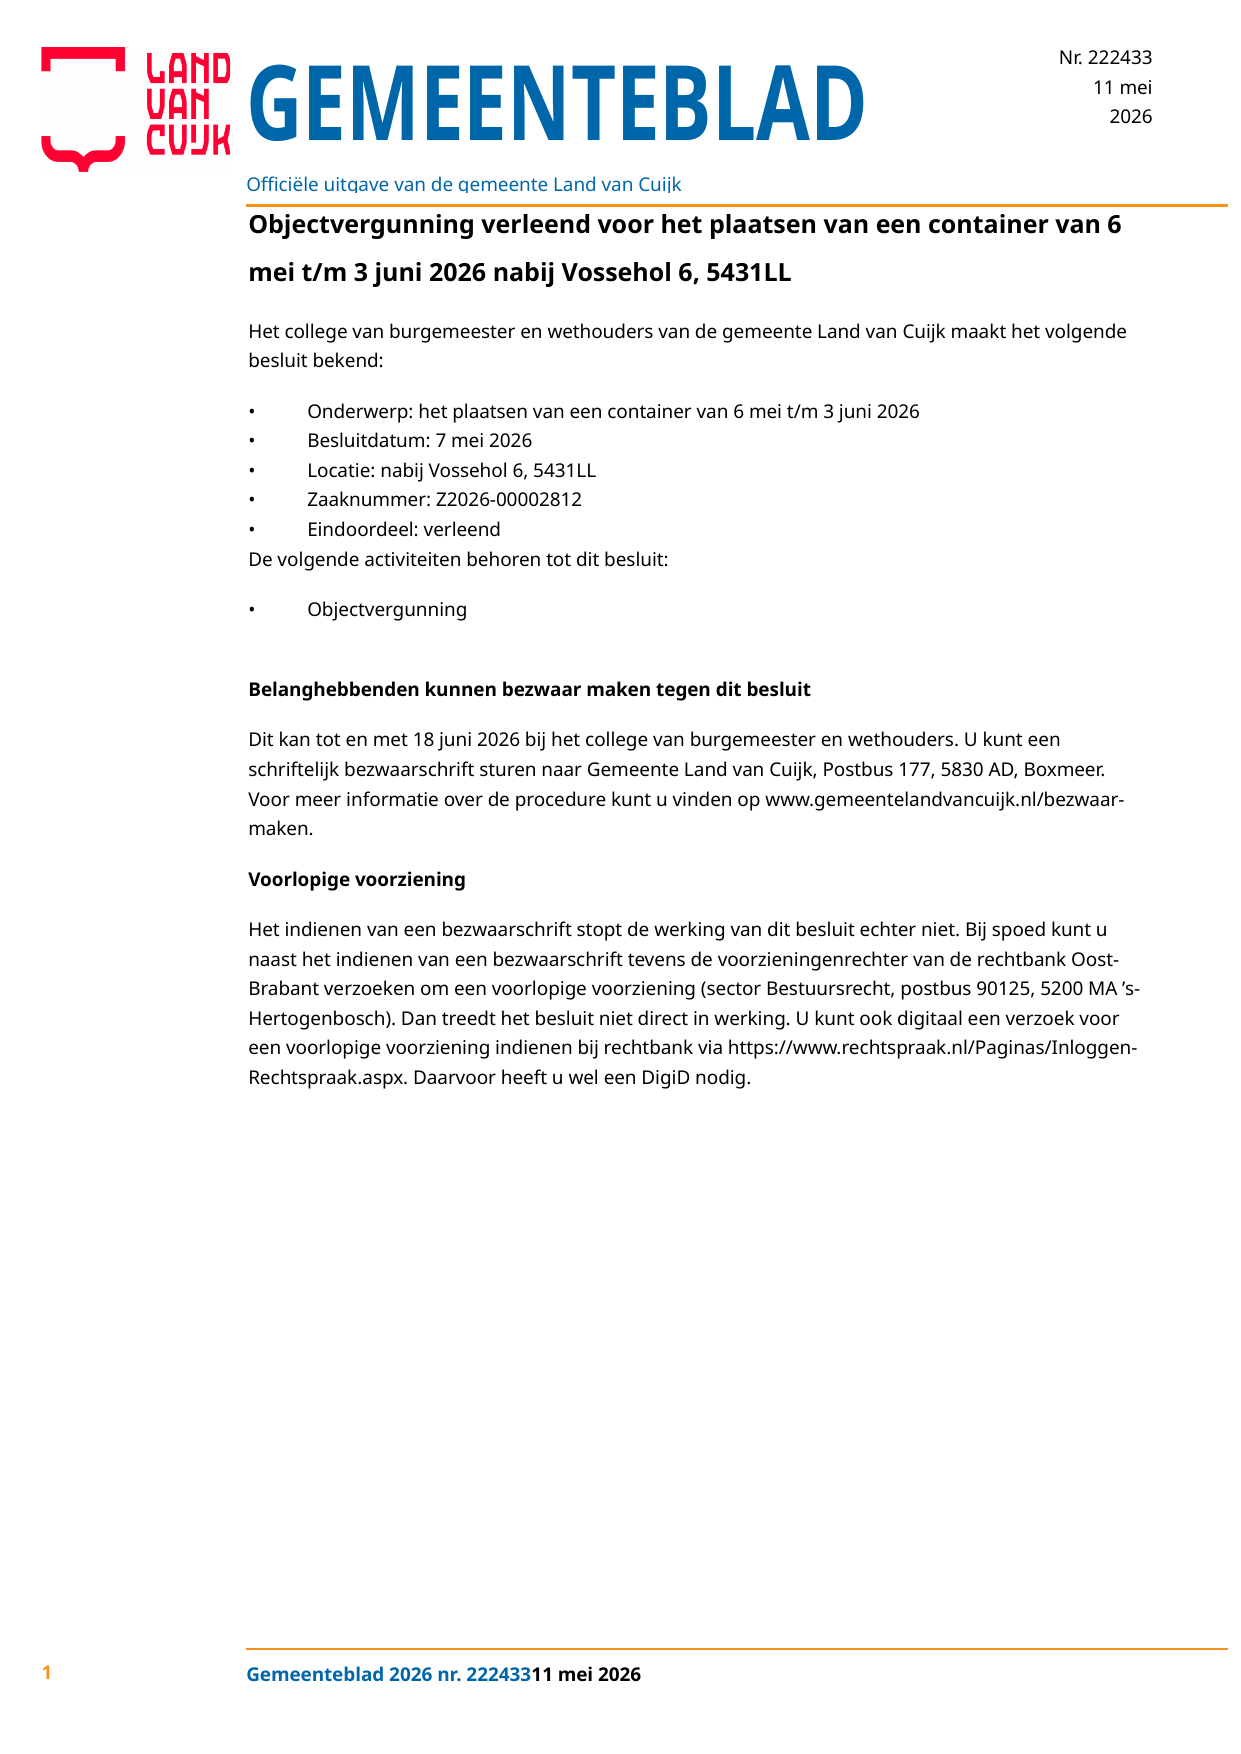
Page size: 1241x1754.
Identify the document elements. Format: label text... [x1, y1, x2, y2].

text Voorlopige voorziening [248, 866, 1152, 892]
text Dit kan tot en met 18 juni 2026 bij het college van burgemeester en wethouders. U kunt een schriftelijk bezwaarschrift sturen naar Gemeente Land van Cuijk, Postbus 177, 5830 AD, Boxmeer. Voor meer informatie over de procedure kunt u vinden op www.gemeentelandvancuijk.nl/bezwaar-maken. [248, 727, 1152, 841]
text Het college van burgemeester en wethouders van de gemeente Land van Cuijk maakt het volgende besluit bekend: [248, 318, 1152, 373]
text Het indienen van een bezwaarschrift stopt de werking van dit besluit echter niet. Bij spoed kunt u naast het indienen van een bezwaarschrift tevens de voorzieningenrechter van de rechtbank Oost-Brabant verzoeken om een voorlopige voorziening (sector Bestuursrecht, postbus 90125, 5200 MA ’s-Hertogenbosch). Dan treedt het besluit niet direct in werking. U kunt ook digitaal een verzoek voor een voorlopige voorziening indienen bij rechtbank via https://www.rechtspraak.nl/Paginas/Inloggen-Rechtspraak.aspx. Daarvoor heeft u wel een DigiD nodig. [248, 916, 1152, 1090]
list Zaaknummer: Z2026-00002812 [248, 487, 1152, 512]
list Eindoordeel: verleend [248, 516, 1152, 542]
text Objectvergunning verleend voor het plaatsen van een container van 6 mei t/m 3 juni 2026 nabij Vossehol 6, 5431LL [248, 207, 1152, 288]
list Objectvergunning [248, 596, 1152, 622]
text De volgende activiteiten behoren tot dit besluit: [248, 546, 1152, 572]
text Belanghebbenden kunnen bezwaar maken tegen dit besluit [248, 676, 1152, 702]
list Locatie: nabij Vossehol 6, 5431LL [248, 457, 1152, 483]
picture [41, 47, 231, 172]
list Onderwerp: het plaatsen van een container van 6 mei t/m 3 juni 2026 [248, 398, 1152, 424]
list Besluitdatum: 7 mei 2026 [248, 427, 1152, 453]
